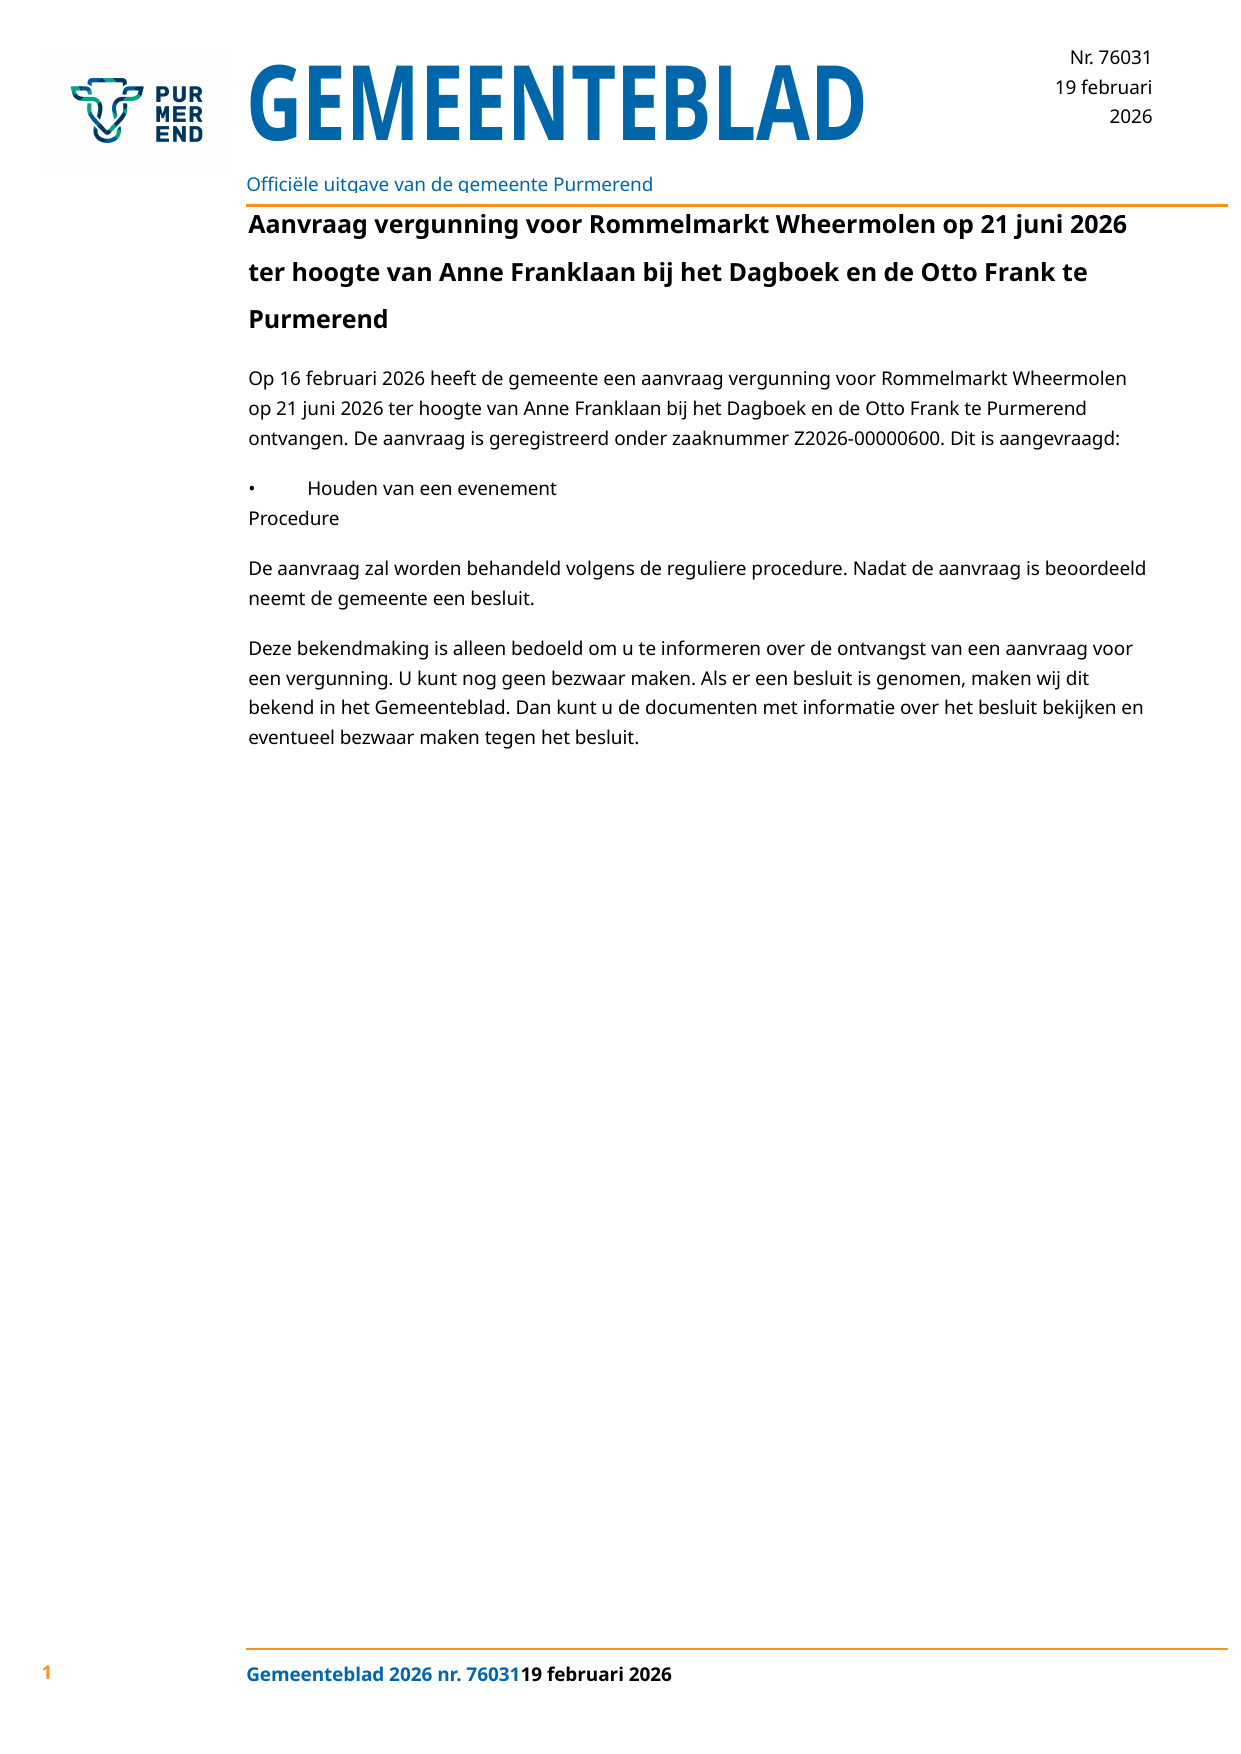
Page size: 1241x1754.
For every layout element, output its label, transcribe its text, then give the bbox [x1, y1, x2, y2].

text Procedure [248, 505, 1152, 530]
text Aanvraag vergunning voor Rommelmarkt Wheermolen op 21 juni 2026 ter hoogte van Anne Franklaan bij het Dagboek en de Otto Frank te Purmerend [248, 207, 1152, 336]
text De aanvraag zal worden behandeld volgens de reguliere procedure. Nadat de aanvraag is beoordeeld neemt de gemeente een besluit. [248, 555, 1152, 610]
picture [41, 47, 231, 172]
text Op 16 februari 2026 heeft de gemeente een aanvraag vergunning voor Rommelmarkt Wheermolen op 21 juni 2026 ter hoogte van Anne Franklaan bij het Dagboek en de Otto Frank te Purmerend ontvangen. De aanvraag is geregistreerd onder zaaknummer Z2026-00000600. Dit is aangevraagd: [248, 366, 1152, 450]
list Houden van een evenement [248, 475, 1152, 501]
text Deze bekendmaking is alleen bedoeld om u te informeren over de ontvangst van een aanvraag voor een vergunning. U kunt nog geen bezwaar maken. Als er een besluit is genomen, maken wij dit bekend in het Gemeenteblad. Dan kunt u de documenten met informatie over het besluit bekijken en eventueel bezwaar maken tegen het besluit. [248, 635, 1152, 749]
